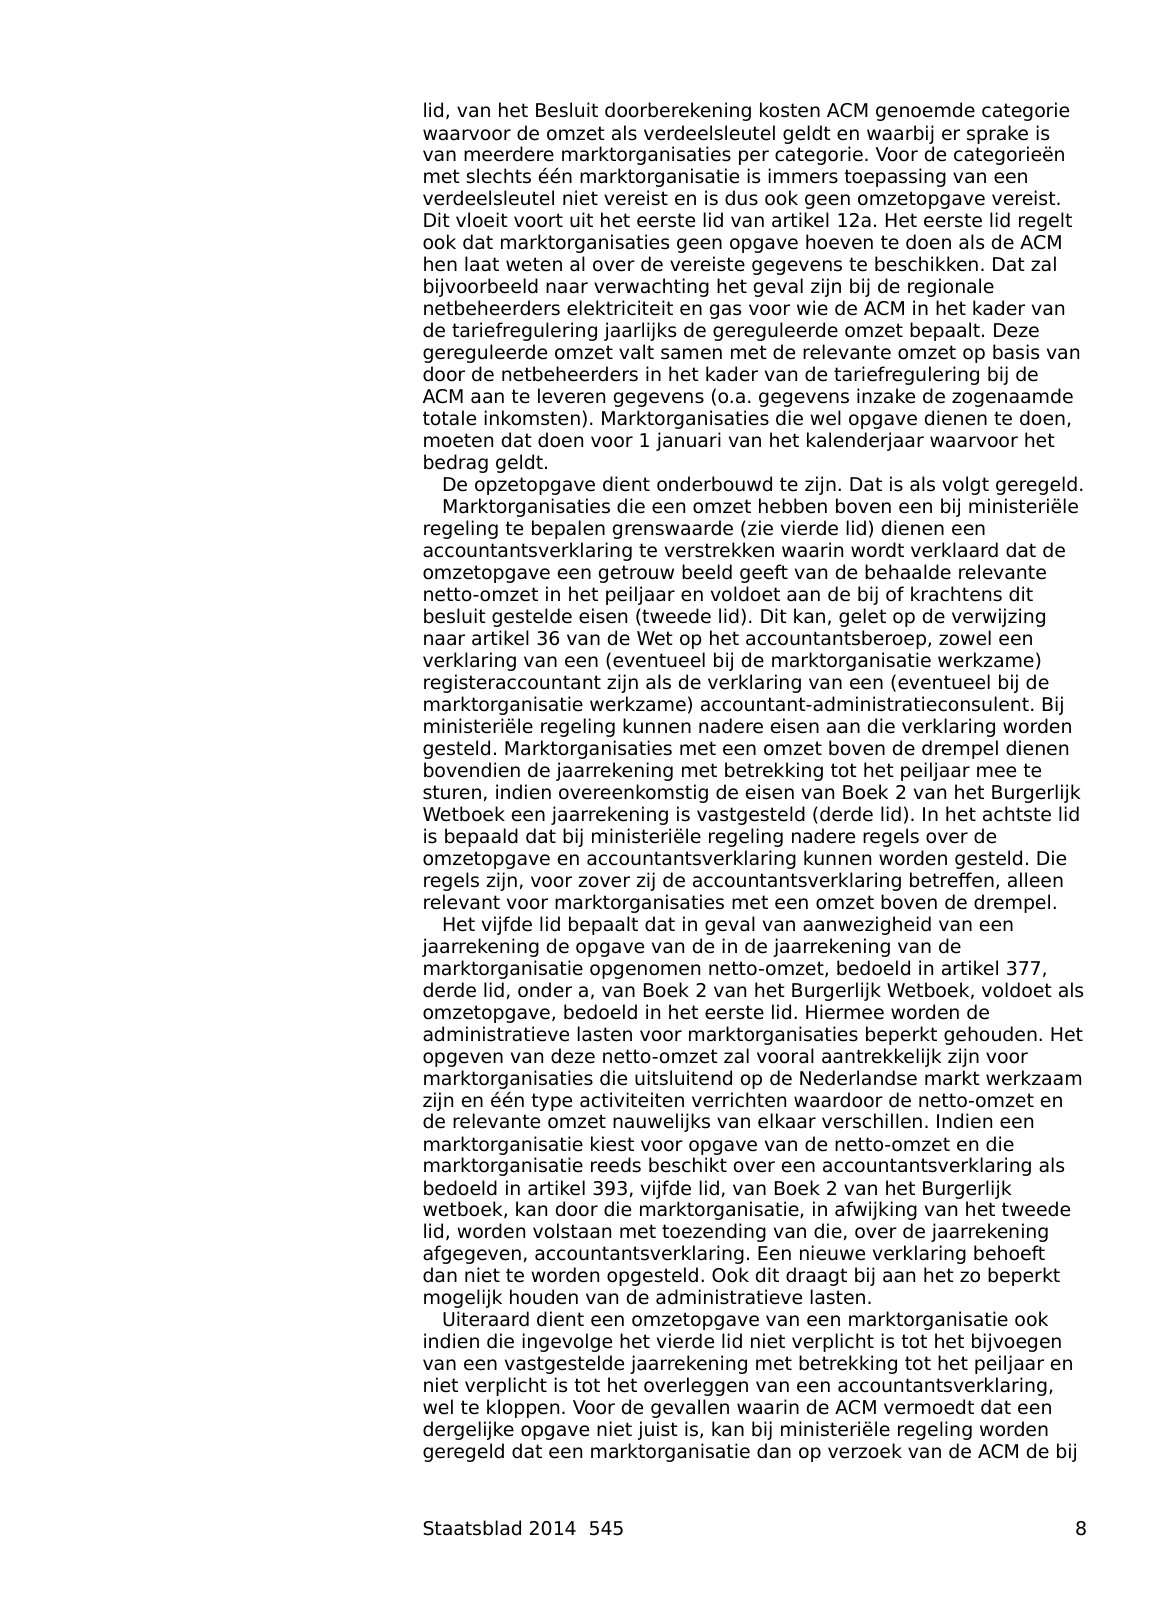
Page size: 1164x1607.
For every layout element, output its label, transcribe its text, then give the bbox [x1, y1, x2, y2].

text Het vijfde lid bepaalt dat in geval van aanwezigheid van een jaarrekening de opgave van de in de jaarrekening van de marktorganisatie opgenomen netto-omzet, bedoeld in artikel 377, derde lid, onder a, van Boek 2 van het Burgerlijk Wetboek, voldoet als omzetopgave, bedoeld in het eerste lid. Hiermee worden de administratieve lasten voor marktorganisaties beperkt gehouden. Het opgeven van deze netto-omzet zal vooral aantrekkelijk zijn voor marktorganisaties die uitsluitend op de Nederlandse markt werkzaam zijn en één type activiteiten verrichten waardoor de netto-omzet en de relevante omzet nauwelijks van elkaar verschillen. Indien een marktorganisatie kiest voor opgave van de netto-omzet en die marktorganisatie reeds beschikt over een accountantsverklaring als bedoeld in artikel 393, vijfde lid, van Boek 2 van het Burgerlijk wetboek, kan door die marktorganisatie, in afwijking van het tweede lid, worden volstaan met toezending van die, over de jaarrekening afgegeven, accountantsverklaring. Een nieuwe verklaring behoeft dan niet te worden opgesteld. Ook dit draagt bij aan het zo beperkt mogelijk houden van de administratieve lasten. [422, 914, 1087, 1309]
text lid, van het Besluit doorberekening kosten ACM genoemde categorie waarvoor de omzet als verdeelsleutel geldt en waarbij er sprake is van meerdere marktorganisaties per categorie. Voor de categorieën met slechts één marktorganisatie is immers toepassing van een verdeelsleutel niet vereist en is dus ook geen omzetopgave vereist. Dit vloeit voort uit het eerste lid van artikel 12a. Het eerste lid regelt ook dat marktorganisaties geen opgave hoeven te doen als de ACM hen laat weten al over de vereiste gegevens te beschikken. Dat zal bijvoorbeeld naar verwachting het geval zijn bij de regionale netbeheerders elektriciteit en gas voor wie de ACM in het kader van de tariefregulering jaarlijks de gereguleerde omzet bepaalt. Deze gereguleerde omzet valt samen met de relevante omzet op basis van door de netbeheerders in het kader van de tariefregulering bij de ACM aan te leveren gegevens (o.a. gegevens inzake de zogenaamde totale inkomsten). Marktorganisaties die wel opgave dienen te doen, moeten dat doen voor 1 januari van het kalenderjaar waarvoor het bedrag geldt. [422, 100, 1087, 474]
text Uiteraard dient een omzetopgave van een marktorganisatie ook indien die ingevolge het vierde lid niet verplicht is tot het bijvoegen van een vastgestelde jaarrekening met betrekking tot het peiljaar en niet verplicht is tot het overleggen van een accountantsverklaring, wel te kloppen. Voor de gevallen waarin de ACM vermoedt dat een dergelijke opgave niet juist is, kan bij ministeriële regeling worden geregeld dat een marktorganisatie dan op verzoek van de ACM de bij [422, 1309, 1087, 1463]
text Marktorganisaties die een omzet hebben boven een bij ministeriële regeling te bepalen grenswaarde (zie vierde lid) dienen een accountantsverklaring te verstrekken waarin wordt verklaard dat de omzetopgave een getrouw beeld geeft van de behaalde relevante netto-omzet in het peiljaar en voldoet aan de bij of krachtens dit besluit gestelde eisen (tweede lid). Dit kan, gelet op de verwijzing naar artikel 36 van de Wet op het accountantsberoep, zowel een verklaring van een (eventueel bij de marktorganisatie werkzame) registeraccountant zijn als de verklaring van een (eventueel bij de marktorganisatie werkzame) accountant-administratieconsulent. Bij ministeriële regeling kunnen nadere eisen aan die verklaring worden gesteld. Marktorganisaties met een omzet boven de drempel dienen bovendien de jaarrekening met betrekking tot het peiljaar mee te sturen, indien overeenkomstig de eisen van Boek 2 van het Burgerlijk Wetboek een jaarrekening is vastgesteld (derde lid). In het achtste lid is bepaald dat bij ministeriële regeling nadere regels over de omzetopgave en accountantsverklaring kunnen worden gesteld. Die regels zijn, voor zover zij de accountantsverklaring betreffen, alleen relevant voor marktorganisaties met een omzet boven de drempel. [422, 496, 1087, 914]
text De opzetopgave dient onderbouwd te zijn. Dat is als volgt geregeld. [422, 474, 1087, 496]
